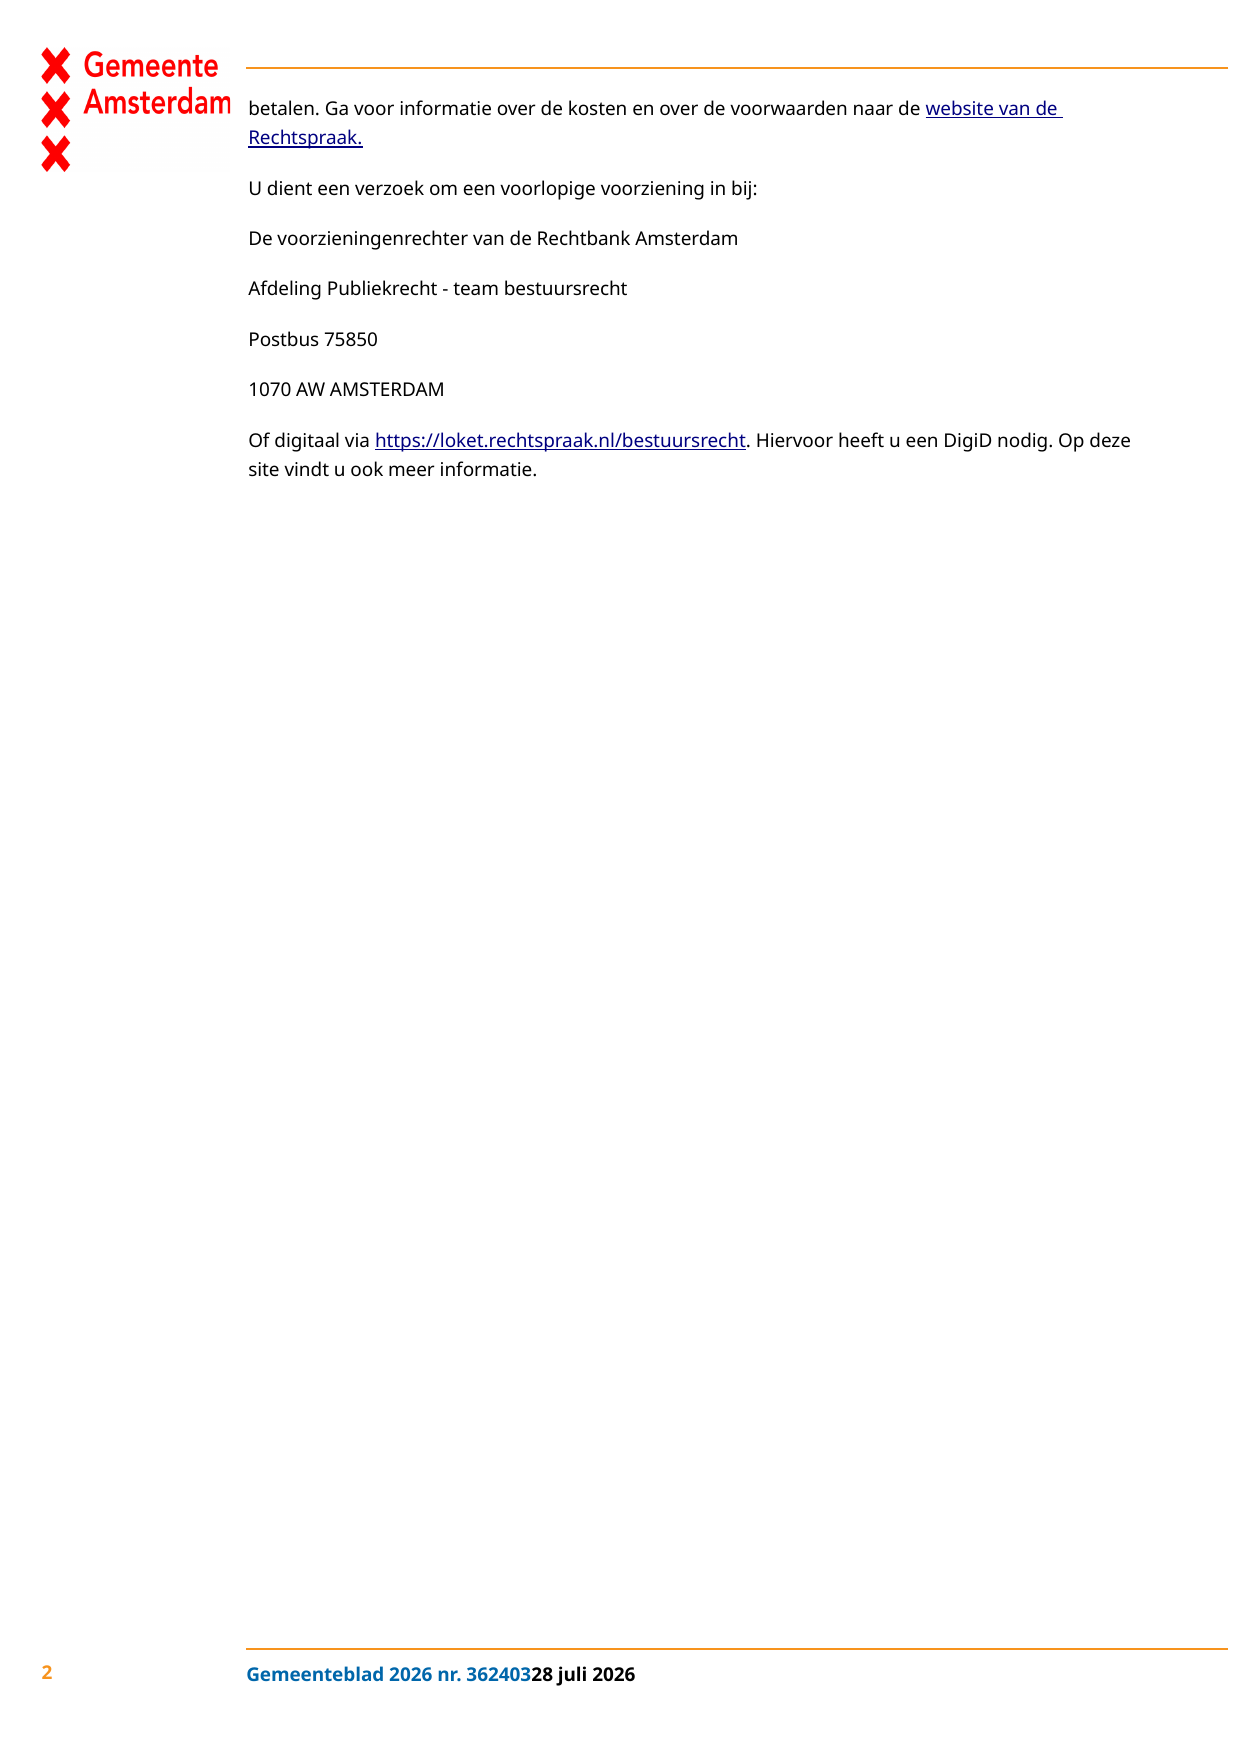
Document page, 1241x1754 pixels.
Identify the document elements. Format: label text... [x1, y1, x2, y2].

text Of digitaal via https://loket.rechtspraak.nl/bestuursrecht. Hiervoor heeft u een DigiD nodig. Op deze site vindt u ook meer informatie. [248, 427, 1152, 482]
picture [41, 47, 231, 172]
text Afdeling Publiekrecht - team bestuursrecht [248, 276, 1152, 301]
text 1070 AW AMSTERDAM [248, 376, 1152, 402]
text betalen. Ga voor informatie over de kosten en over de voorwaarden naar de website van de Rechtspraak. [248, 95, 1152, 150]
text Postbus 75850 [248, 326, 1152, 352]
text De voorzieningenrechter van de Rechtbank Amsterdam [248, 225, 1152, 251]
text U dient een verzoek om een voorlopige voorziening in bij: [248, 175, 1152, 201]
